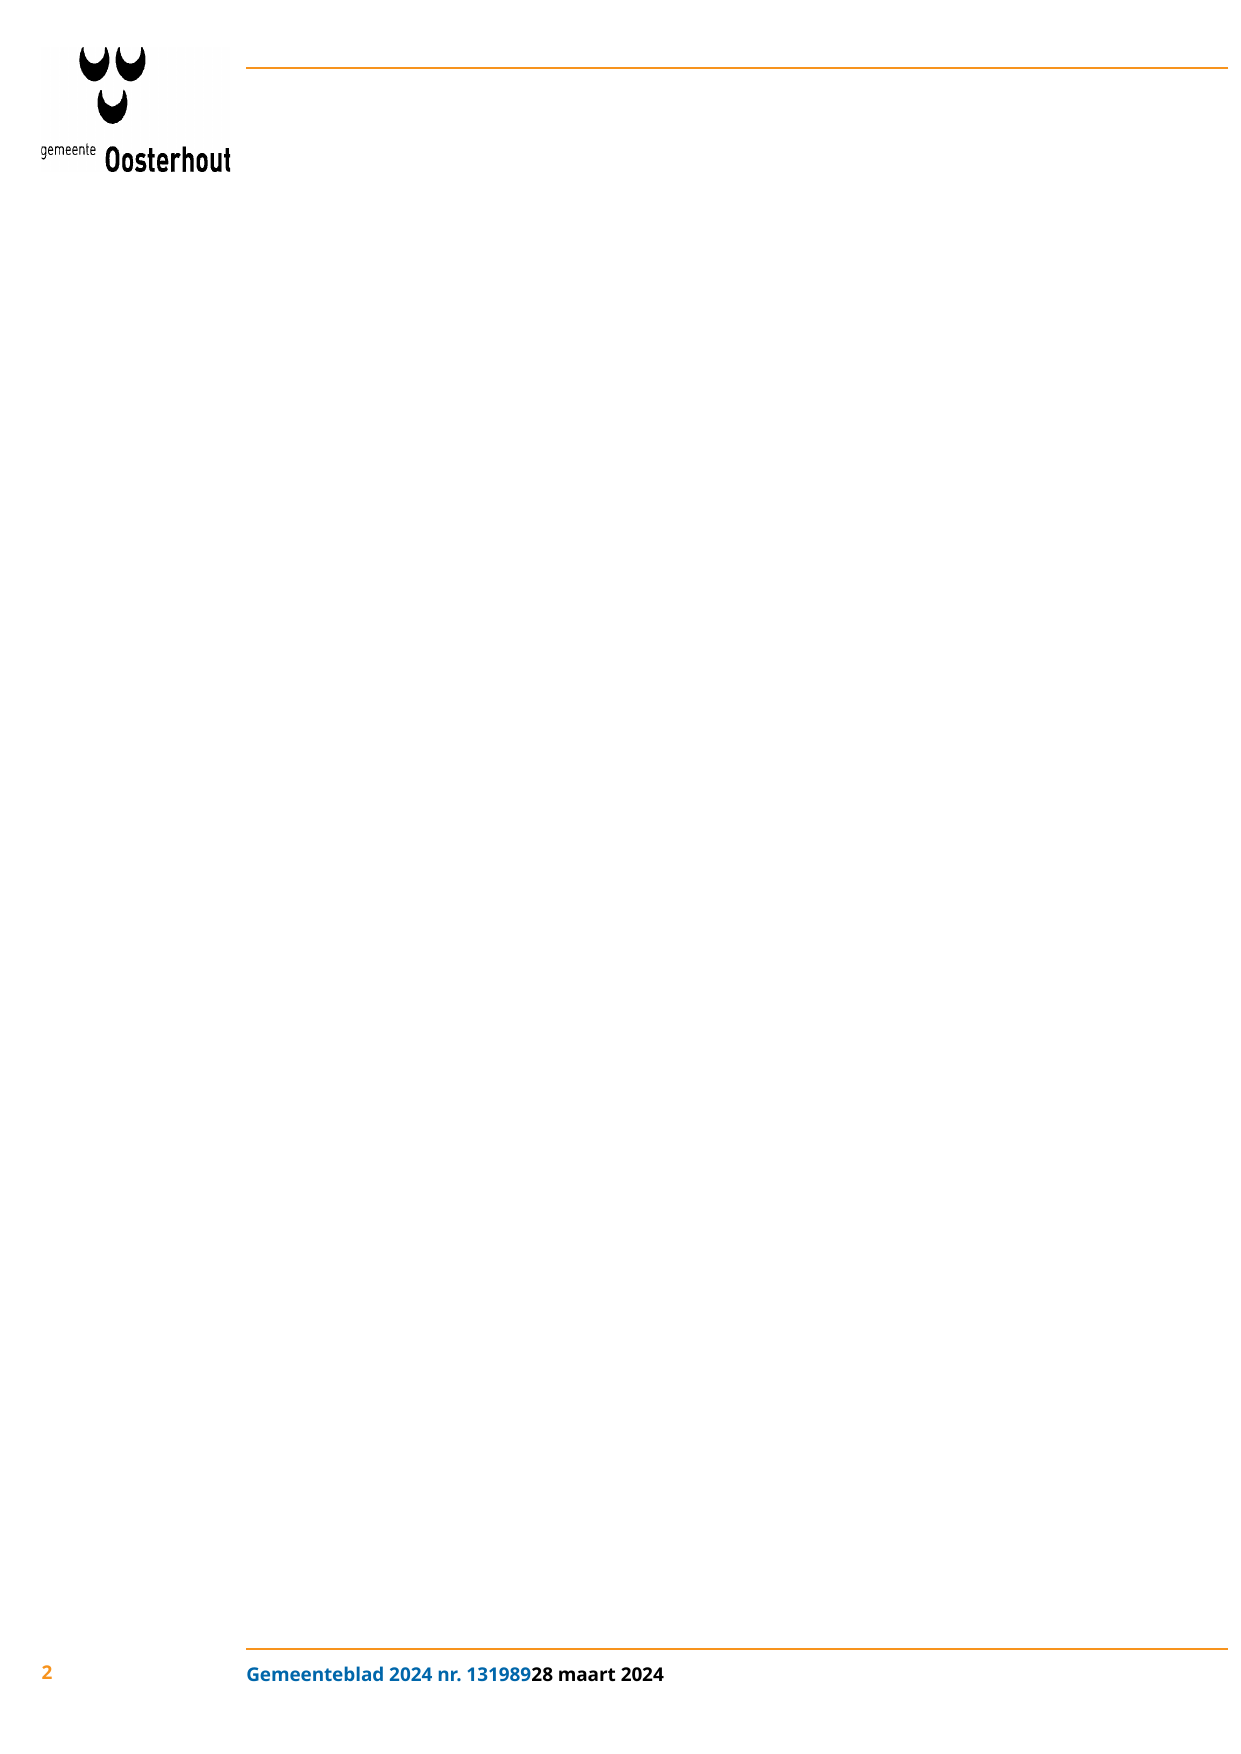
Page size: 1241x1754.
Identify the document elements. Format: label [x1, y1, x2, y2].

picture [41, 47, 231, 172]
